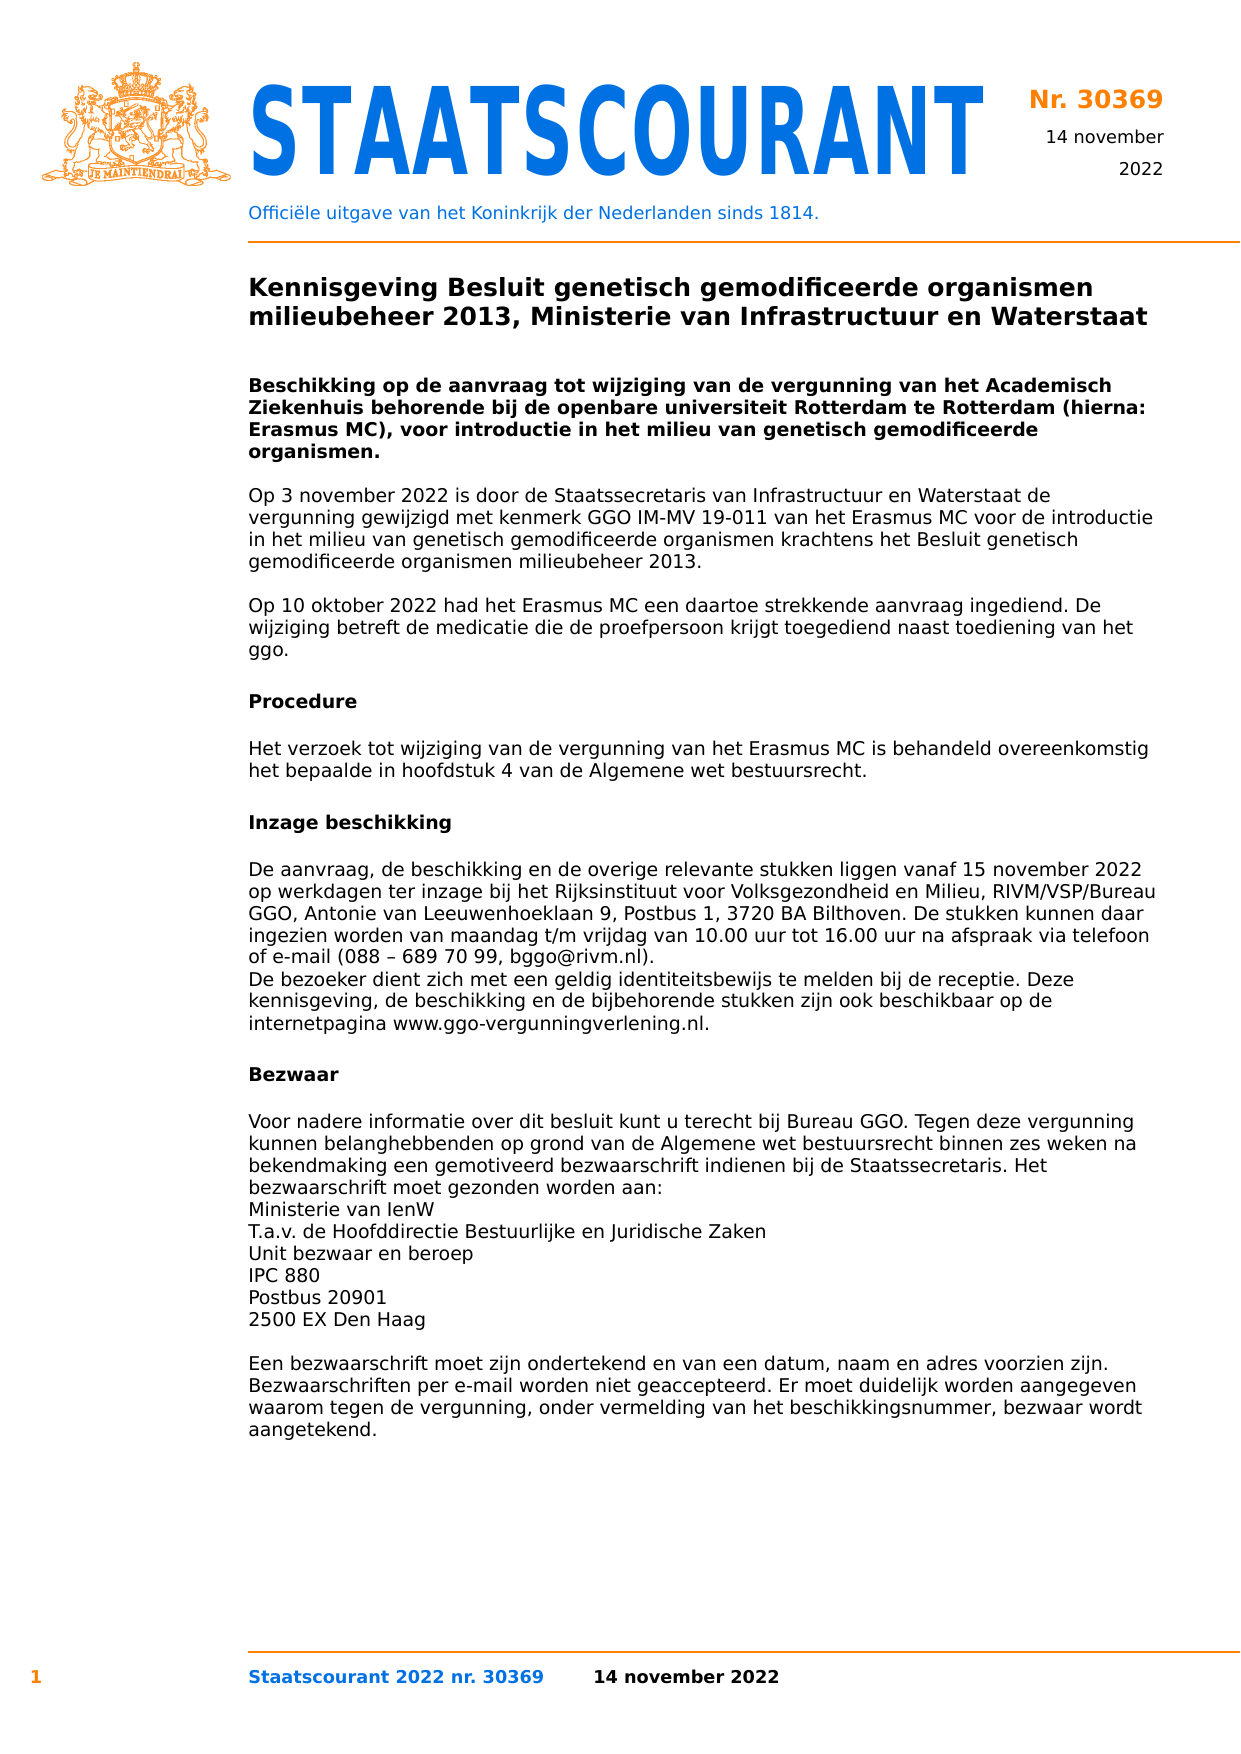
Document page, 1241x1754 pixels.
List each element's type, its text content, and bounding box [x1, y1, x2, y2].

subtitle Bezwaar [248, 1064, 1163, 1086]
text Postbus 20901 [248, 1287, 1163, 1309]
table_header [25, 62, 248, 241]
table_cell 2022 [998, 153, 1240, 203]
text Een bezwaarschrift moet zijn ondertekend en van een datum, naam en adres voorzien zijn. Bezwaarschriften per e-mail worden niet geaccepteerd. Er moet duidelijk worden aangegeven waarom tegen de vergunning, onder vermelding van het beschikkingsnummer, bezwaar wordt aangetekend. [248, 1353, 1163, 1441]
picture [41, 62, 231, 186]
subtitle Procedure [248, 691, 1163, 713]
text De aanvraag, de beschikking en de overige relevante stukken liggen vanaf 15 november 2022 op werkdagen ter inzage bij het Rijksinstituut voor Volksgezondheid en Milieu, RIVM/VSP/Bureau GGO, Antonie van Leeuwenhoeklaan 9, Postbus 1, 3720 BA Bilthoven. De stukken kunnen daar ingezien worden van maandag t/m vrijdag van 10.00 uur tot 16.00 uur na afspraak via telefoon of e-mail (088 – 689 70 99, bggo@rivm.nl). [248, 858, 1163, 968]
subtitle Inzage beschikking [248, 812, 1163, 833]
subtitle Kennisgeving Besluit genetisch gemodificeerde organismen milieubeheer 2013, Ministerie van Infrastructuur en Waterstaat [248, 273, 1163, 331]
text Op 10 oktober 2022 had het Erasmus MC een daartoe strekkende aanvraag ingediend. De wijziging betreft de medicatie die de proefpersoon krijgt toegediend naast toediening van het ggo. [248, 595, 1163, 661]
text Op 3 november 2022 is door de Staatssecretaris van Infrastructuur en Waterstaat de vergunning gewijzigd met kenmerk GGO IM-MV 19-011 van het Erasmus MC voor de introductie in het milieu van genetisch gemodificeerde organismen krachtens het Besluit genetisch gemodificeerde organismen milieubeheer 2013. [248, 485, 1163, 573]
text Unit bezwaar en beroep [248, 1243, 1163, 1265]
text Beschikking op de aanvraag tot wijziging van de vergunning van het Academisch Ziekenhuis behorende bij de openbare universiteit Rotterdam te Rotterdam (hierna: Erasmus MC), voor introductie in het milieu van genetisch gemodificeerde organismen. [248, 375, 1163, 463]
table_header Nr. 30369 [998, 62, 1240, 121]
text T.a.v. de Hoofddirectie Bestuurlijke en Juridische Zaken [248, 1221, 1163, 1243]
text Het verzoek tot wijziging van de vergunning van het Erasmus MC is behandeld overeenkomstig het bepaalde in hoofdstuk 4 van de Algemene wet bestuursrecht. [248, 738, 1163, 782]
text Voor nadere informatie over dit besluit kunt u terecht bij Bureau GGO. Tegen deze vergunning kunnen belanghebbenden op grond van de Algemene wet bestuursrecht binnen zes weken na bekendmaking een gemotiveerd bezwaarschrift indienen bij de Staatssecretaris. Het bezwaarschrift moet gezonden worden aan: [248, 1111, 1163, 1199]
text Ministerie van IenW [248, 1199, 1163, 1221]
text 2500 EX Den Haag [248, 1309, 1163, 1331]
text IPC 880 [248, 1265, 1163, 1287]
table_cell 14 november [998, 121, 1240, 153]
table_header STAATSCOURANT [248, 62, 998, 203]
text De bezoeker dient zich met een geldig identiteitsbewijs te melden bij de receptie. Deze kennisgeving, de beschikking en de bijbehorende stukken zijn ook beschikbaar op de internetpagina www.ggo-vergunningverlening.nl. [248, 968, 1163, 1034]
table_cell Officiële uitgave van het Koninkrijk der Nederlanden sinds 1814. [248, 203, 1240, 241]
